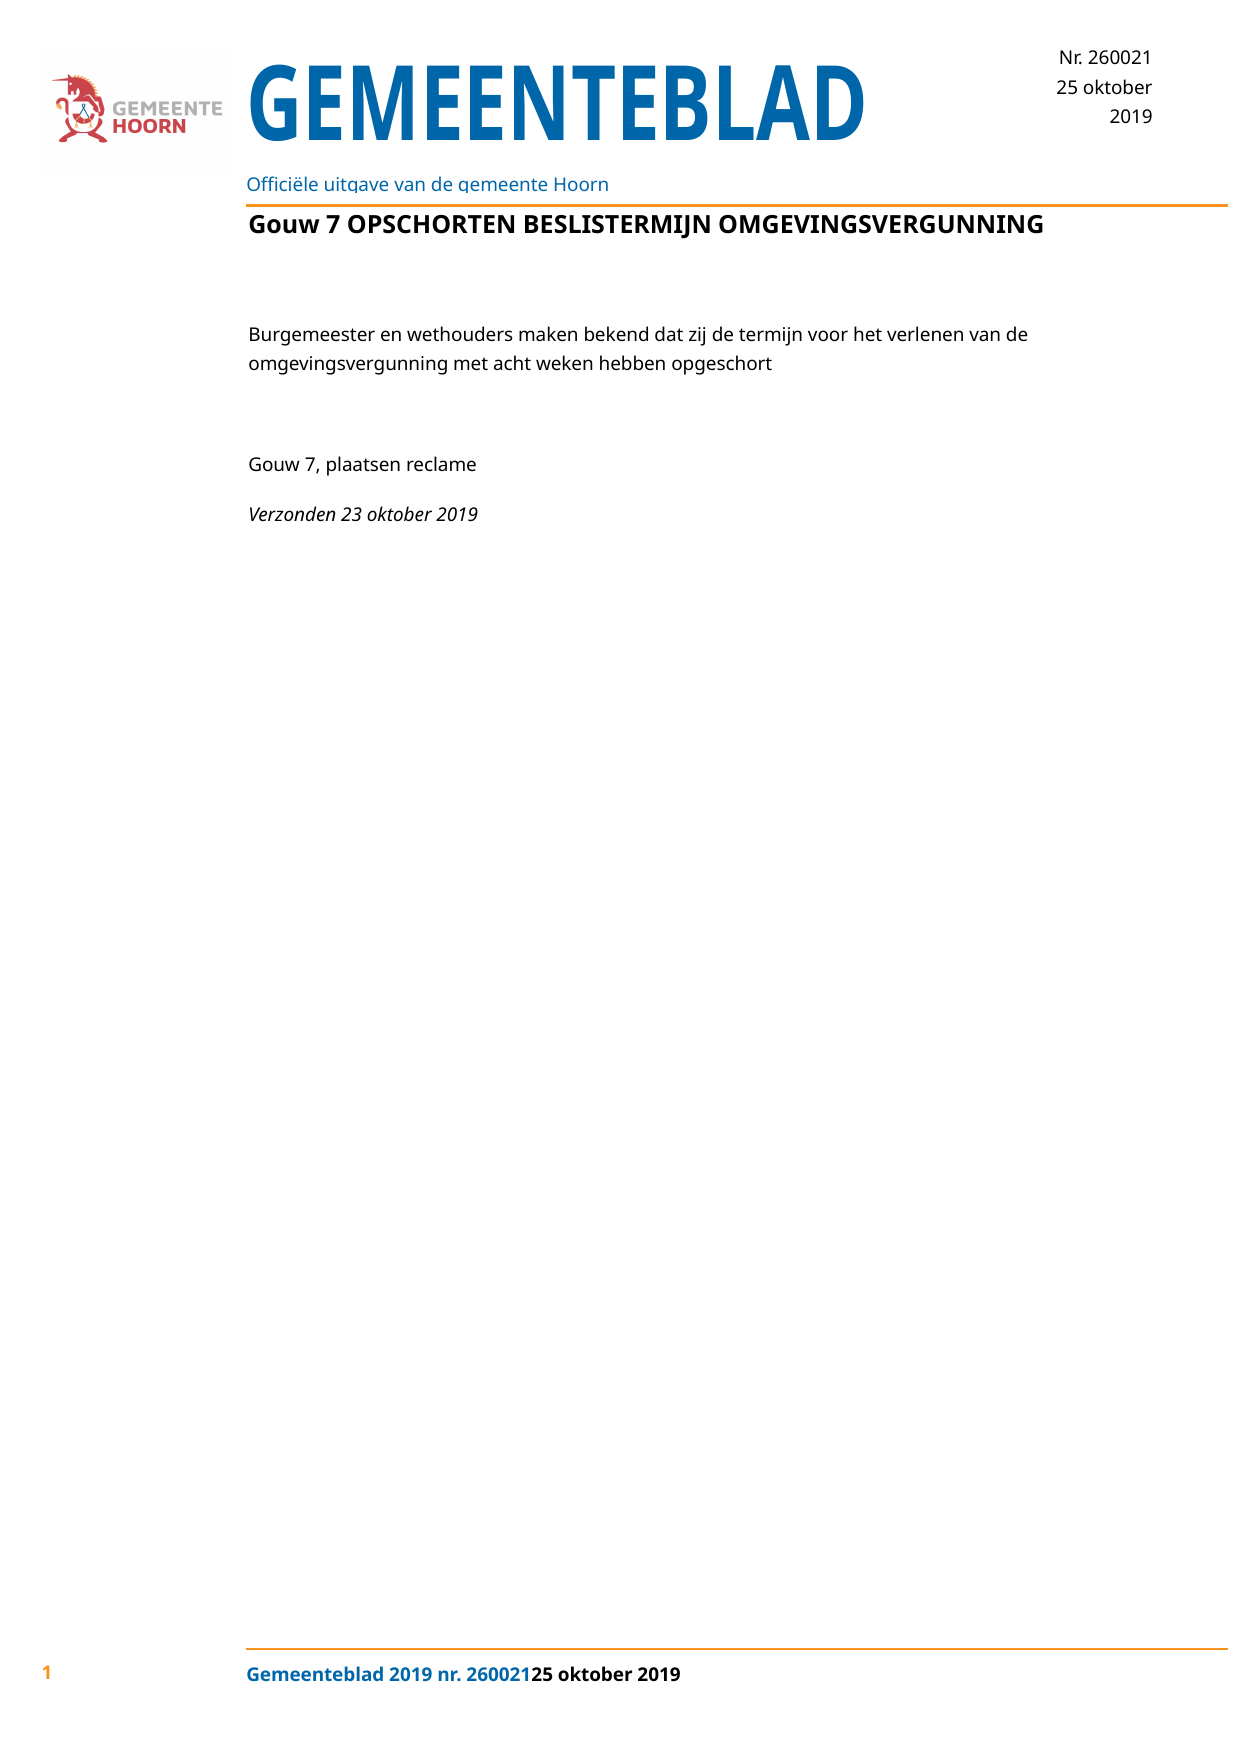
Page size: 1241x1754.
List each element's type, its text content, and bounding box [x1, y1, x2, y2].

text Verzonden 23 oktober 2019 [248, 502, 1152, 527]
text Burgemeester en wethouders maken bekend dat zij de termijn voor het verlenen van de omgevingsvergunning met acht weken hebben opgeschort [248, 321, 1152, 376]
text Gouw 7, plaatsen reclame [248, 451, 1152, 477]
text Gouw 7 OPSCHORTEN BESLISTERMIJN OMGEVINGSVERGUNNING [248, 207, 1152, 241]
picture [41, 47, 231, 172]
